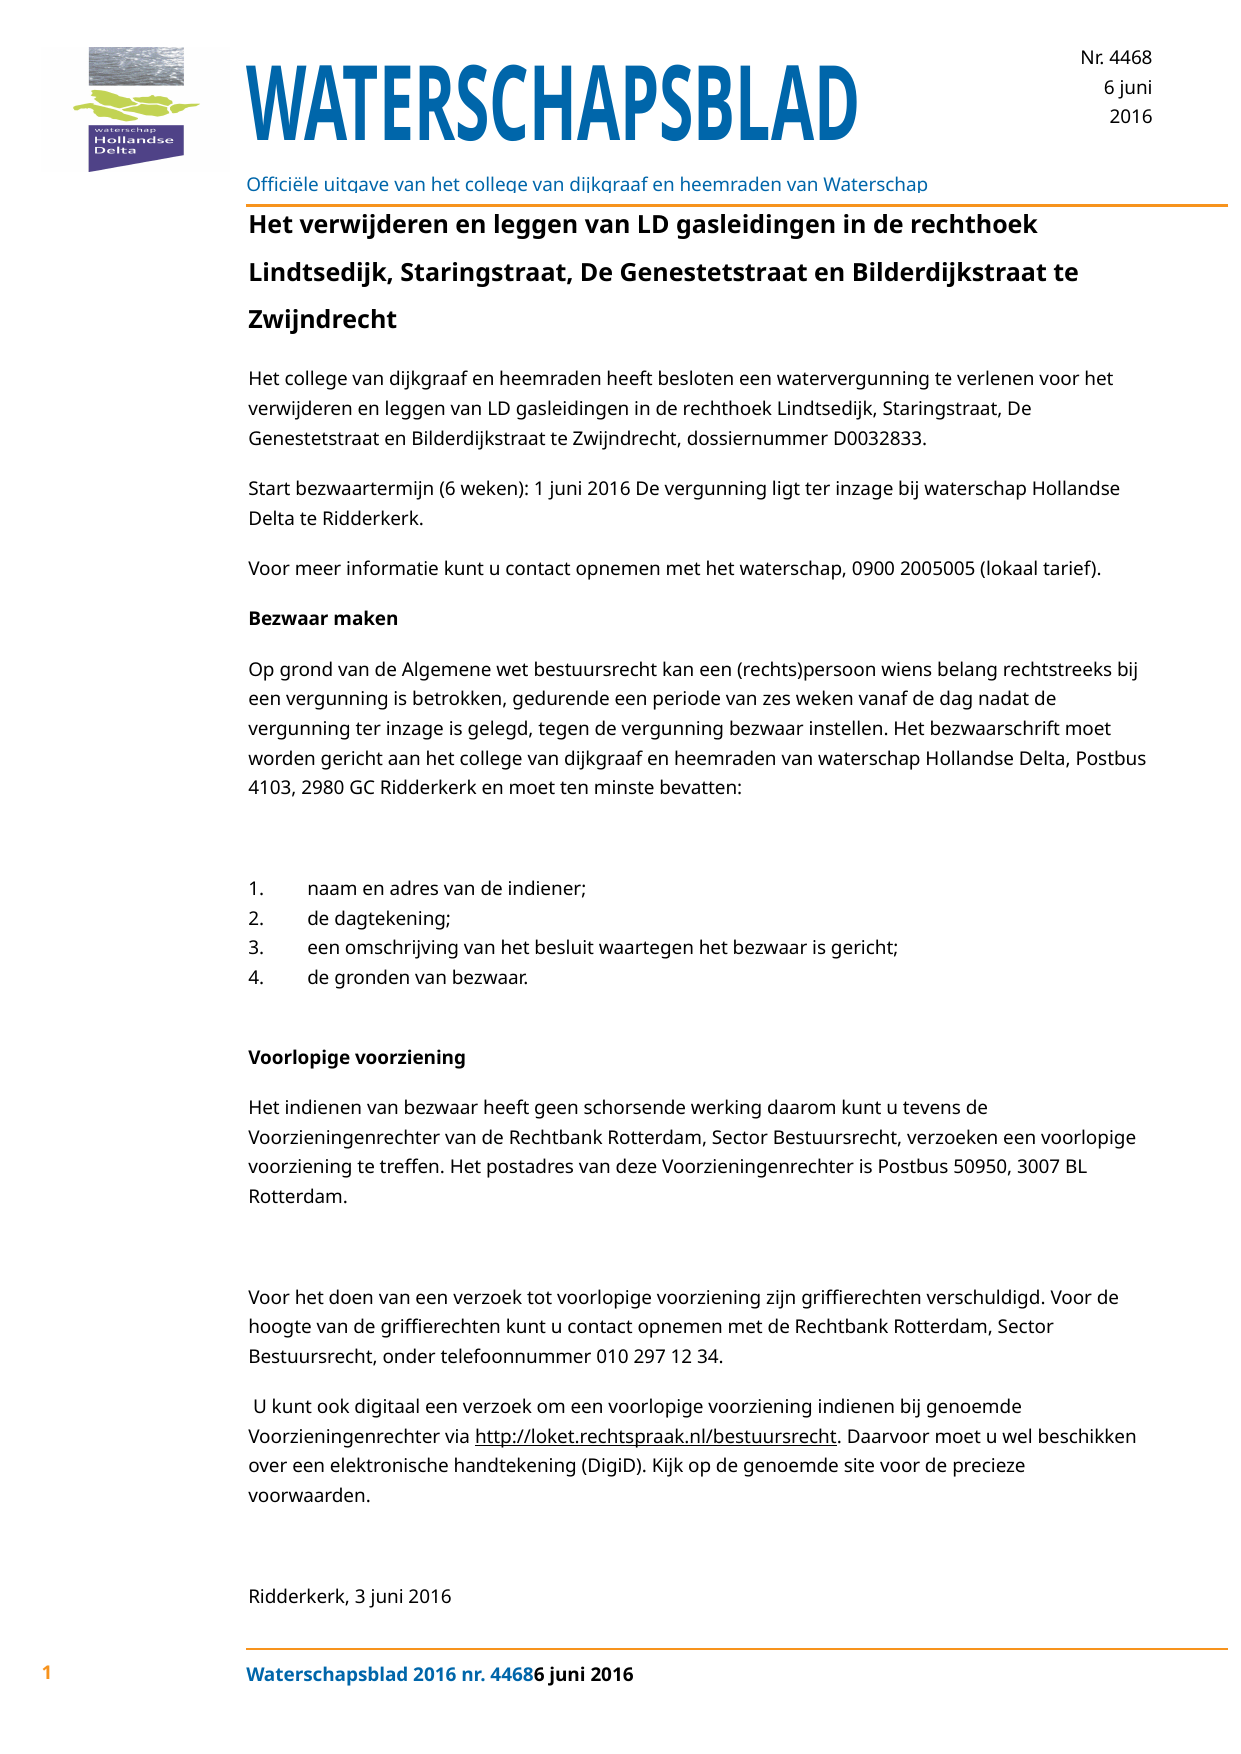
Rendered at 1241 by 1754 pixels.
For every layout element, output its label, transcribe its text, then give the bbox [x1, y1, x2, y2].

text Het verwijderen en leggen van LD gasleidingen in de rechthoek Lindtsedijk, Staringstraat, De Genestetstraat en Bilderdijkstraat te Zwijndrecht [248, 207, 1152, 336]
text Voor meer informatie kunt u contact opnemen met het waterschap, 0900 2005005 (lokaal tarief). [248, 555, 1152, 581]
text Het college van dijkgraaf en heemraden heeft besloten een watervergunning te verlenen voor het verwijderen en leggen van LD gasleidingen in de rechthoek Lindtsedijk, Staringstraat, De Genestetstraat en Bilderdijkstraat te Zwijndrecht, dossiernummer D0032833. [248, 366, 1152, 450]
text Het indienen van bezwaar heeft geen schorsende werking daarom kunt u tevens de Voorzieningenrechter van de Rechtbank Rotterdam, Sector Bestuursrecht, verzoeken een voorlopige voorziening te treffen. Het postadres van deze Voorzieningenrechter is Postbus 50950, 3007 BL Rotterdam. [248, 1094, 1152, 1209]
text Voor het doen van een verzoek tot voorlopige voorziening zijn griffierechten verschuldigd. Voor de hoogte van de griffierechten kunt u contact opnemen met de Rechtbank Rotterdam, Sector Bestuursrecht, onder telefoonnummer 010 297 12 34. [248, 1284, 1152, 1369]
list de gronden van bezwaar. [248, 964, 1152, 989]
text Voorlopige voorziening [248, 1044, 1152, 1069]
text Ridderkerk, 3 juni 2016 [248, 1583, 1152, 1609]
list een omschrijving van het besluit waartegen het bezwaar is gericht; [248, 934, 1152, 960]
text Start bezwaartermijn (6 weken): 1 juni 2016 De vergunning ligt ter inzage bij waterschap Hollandse Delta te Ridderkerk. [248, 475, 1152, 530]
text Op grond van de Algemene wet bestuursrecht kan een (rechts)persoon wiens belang rechtstreeks bij een vergunning is betrokken, gedurende een periode van zes weken vanaf de dag nadat de vergunning ter inzage is gelegd, tegen de vergunning bezwaar instellen. Het bezwaarschrift moet worden gericht aan het college van dijkgraaf en heemraden van waterschap Hollandse Delta, Postbus 4103, 2980 GC Ridderkerk en moet ten minste bevatten: [248, 656, 1152, 800]
text Bezwaar maken [248, 606, 1152, 631]
picture [41, 47, 231, 172]
list naam en adres van de indiener; [248, 875, 1152, 901]
text U kunt ook digitaal een verzoek om een voorlopige voorziening indienen bij genoemde Voorzieningenrechter via http://loket.rechtspraak.nl/bestuursrecht. Daarvoor moet u wel beschikken over een elektronische handtekening (DigiD). Kijk op de genoemde site voor de precieze voorwaarden. [248, 1393, 1152, 1508]
list de dagtekening; [248, 905, 1152, 930]
